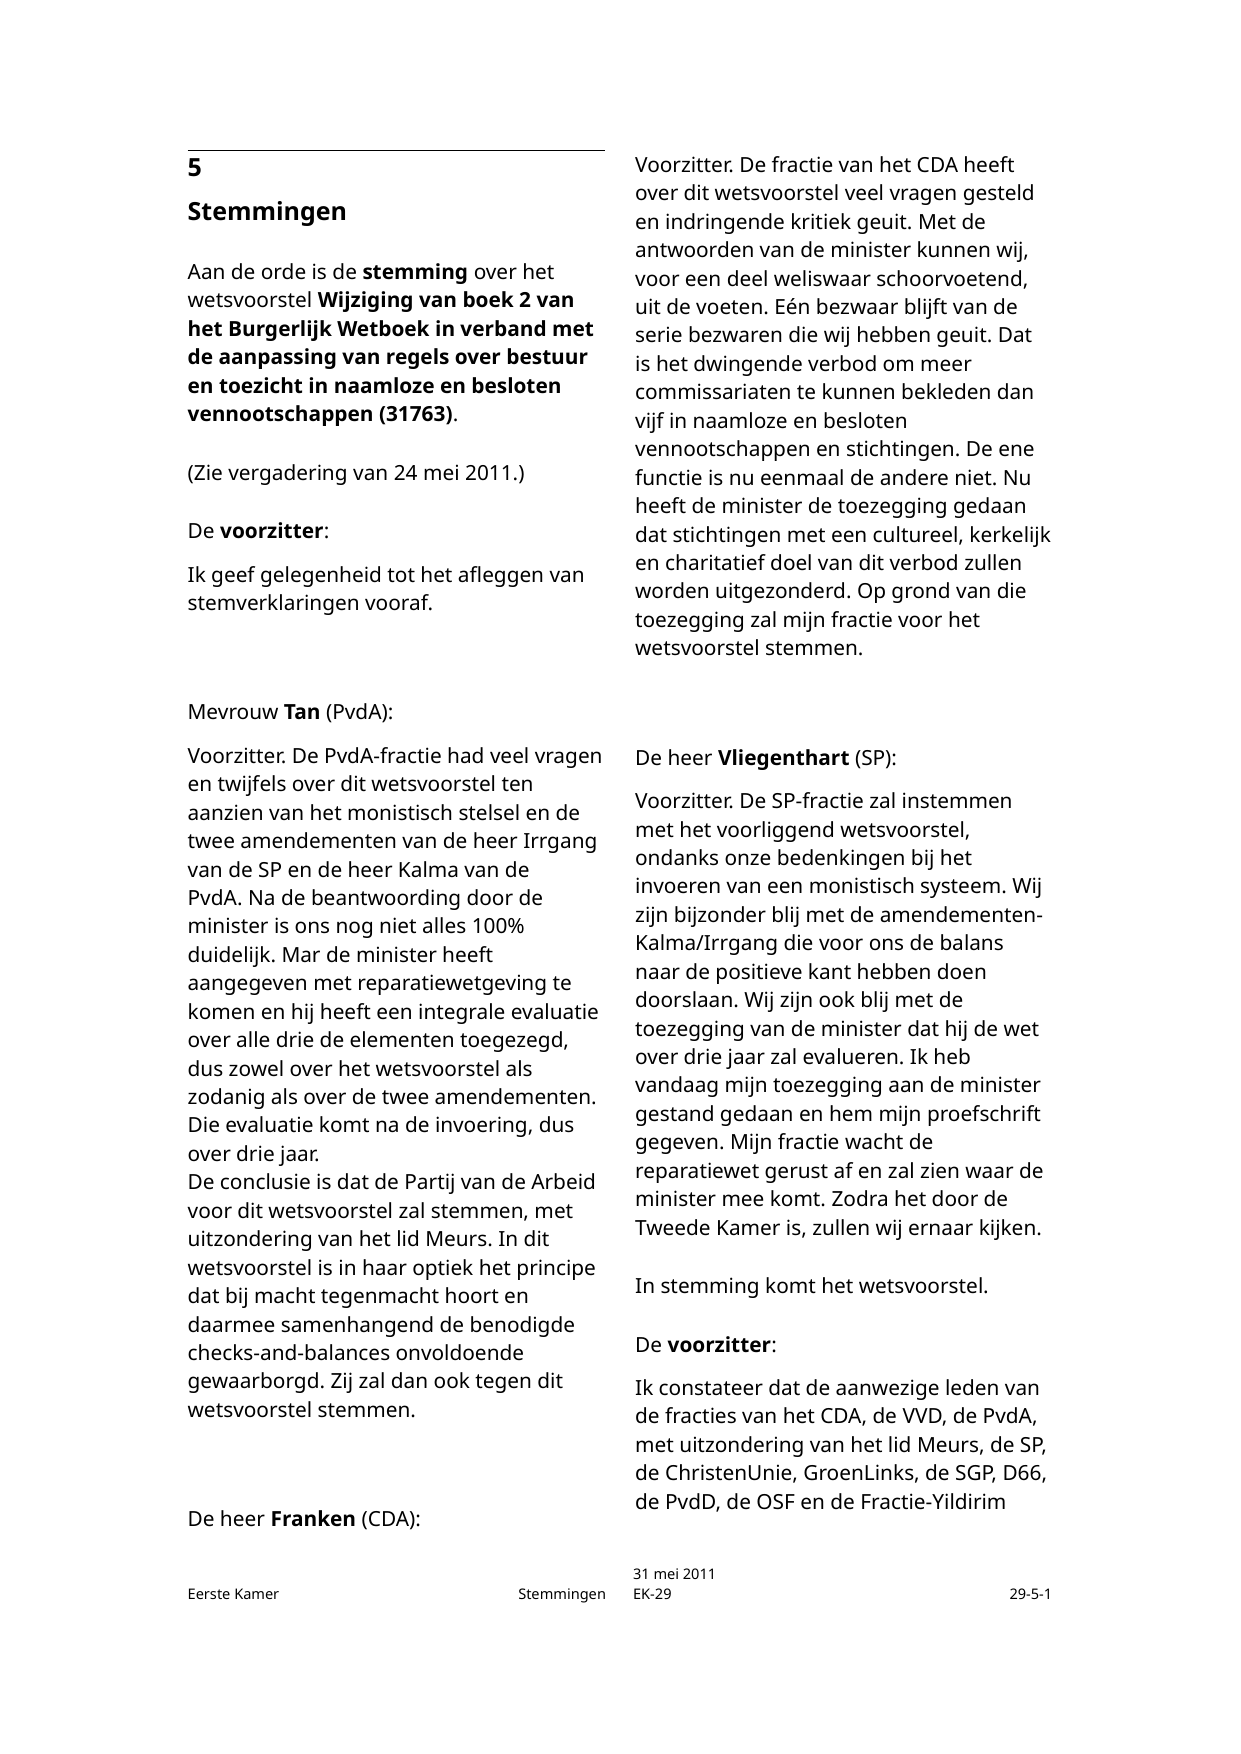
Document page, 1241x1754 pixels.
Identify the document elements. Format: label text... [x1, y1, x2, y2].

text Voorzitter. De fractie van het CDA heeft over dit wetsvoorstel veel vragen gesteld en indringende kritiek geuit. Met de antwoorden van de minister kunnen wij, voor een deel weliswaar schoorvoetend, uit de voeten. Eén bezwaar blijft van de serie bezwaren die wij hebben geuit. Dat is het dwingende verbod om meer commissariaten te kunnen bekleden dan vijf in naamloze en besloten vennootschappen en stichtingen. De ene functie is nu eenmaal de andere niet. Nu heeft de minister de toezegging gedaan dat stichtingen met een cultureel, kerkelijk en charitatief doel van dit verbod zullen worden uitgezonderd. Op grond van die toezegging zal mijn fractie voor het wetsvoorstel stemmen. [635, 150, 1053, 662]
text Voorzitter. De SP-fractie zal instemmen met het voorliggend wetsvoorstel, ondanks onze bedenkingen bij het invoeren van een monistisch systeem. Wij zijn bijzonder blij met de amendementen-Kalma/Irrgang die voor ons de balans naar de positieve kant hebben doen doorslaan. Wij zijn ook blij met de toezegging van de minister dat hij de wet over drie jaar zal evalueren. Ik heb vandaag mijn toezegging aan de minister gestand gedaan en hem mijn proefschrift gegeven. Mijn fractie wacht de reparatiewet gerust af en zal zien waar de minister mee komt. Zodra het door de Tweede Kamer is, zullen wij ernaar kijken. [635, 786, 1053, 1241]
text Voorzitter. De PvdA-fractie had veel vragen en twijfels over dit wetsvoorstel ten aanzien van het monistisch stelsel en de twee amendementen van de heer Irrgang van de SP en de heer Kalma van de PvdA. Na de beantwoording door de minister is ons nog niet alles 100% duidelijk. Mar de minister heeft aangegeven met reparatiewetgeving te komen en hij heeft een integrale evaluatie over alle drie de elementen toegezegd, dus zowel over het wetsvoorstel als zodanig als over de twee amendementen. Die evaluatie komt na de invoering, dus over drie jaar. [187, 741, 605, 1167]
text (Zie vergadering van 24 mei 2011.) [187, 458, 605, 486]
text  [187, 1453, 605, 1482]
text  [635, 692, 1053, 720]
text De voorzitter: [635, 1330, 1053, 1358]
text Ik constateer dat de aanwezige leden van de fracties van het CDA, de VVD, de PvdA, met uitzondering van het lid Meurs, de SP, de ChristenUnie, GroenLinks, de SGP, D66, de PvdD, de OSF en de Fractie-Yildirim [635, 1373, 1053, 1515]
text De conclusie is dat de Partij van de Arbeid voor dit wetsvoorstel zal stemmen, met uitzondering van het lid Meurs. In dit wetsvoorstel is in haar optiek het principe dat bij macht tegenmacht hoort en daarmee samenhangend de benodigde checks-and-balances onvoldoende gewaarborgd. Zij zal dan ook tegen dit wetsvoorstel stemmen. [187, 1167, 605, 1423]
text De voorzitter: [187, 516, 605, 545]
text  [187, 647, 605, 675]
text Ik geef gelegenheid tot het afleggen van stemverklaringen vooraf. [187, 560, 605, 617]
text Mevrouw Tan (PvdA): [187, 697, 605, 726]
text 5 [187, 151, 605, 184]
text Aan de orde is de stemming over het wetsvoorstel Wijziging van boek 2 van het Burgerlijk Wetboek in verband met de aanpassing van regels over bestuur en toezicht in naamloze en besloten vennootschappen (31763). [187, 257, 605, 428]
text Stemmingen [187, 193, 605, 227]
text De heer Franken (CDA): [187, 1504, 605, 1533]
text In stemming komt het wetsvoorstel. [635, 1271, 1053, 1300]
text De heer Vliegenthart (SP): [635, 743, 1053, 771]
